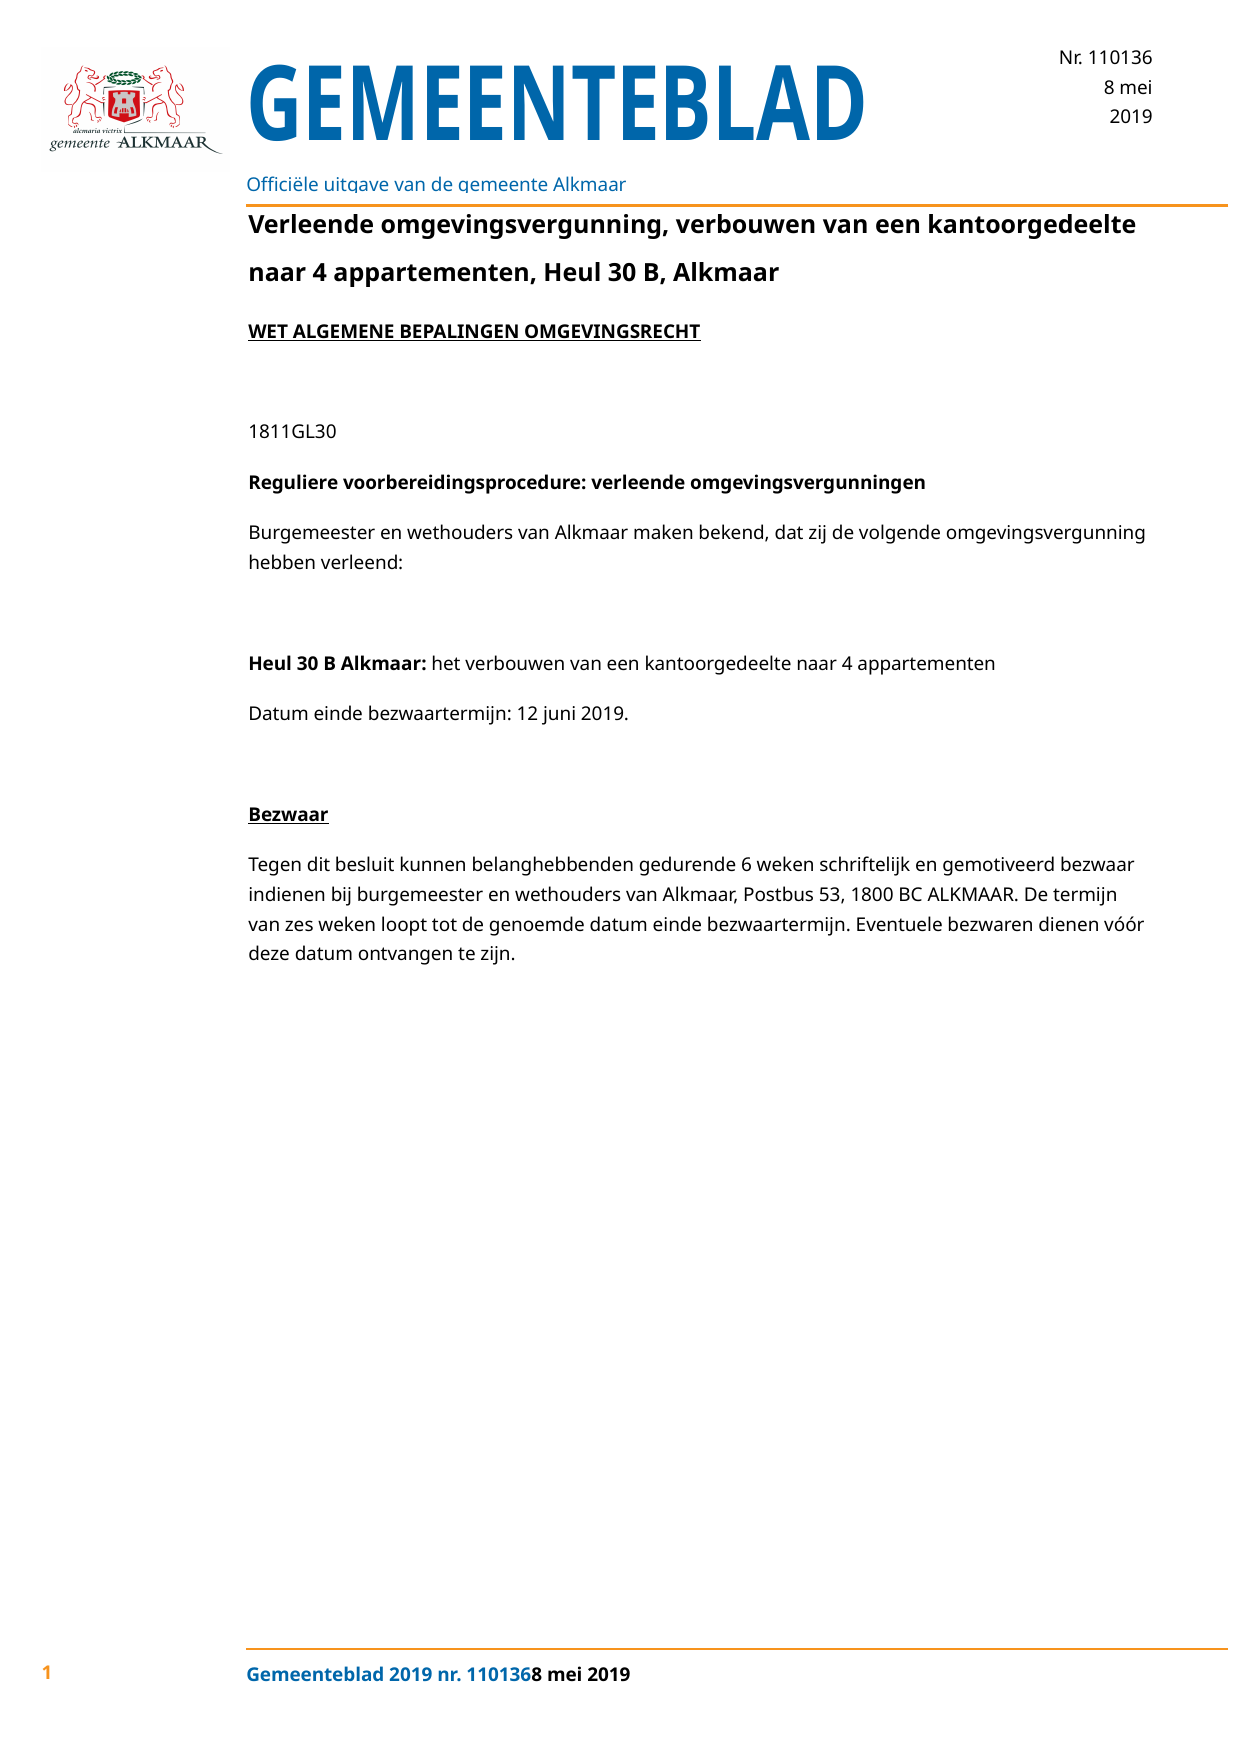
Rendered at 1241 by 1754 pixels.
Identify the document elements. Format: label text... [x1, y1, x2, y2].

text Heul 30 B Alkmaar: het verbouwen van een kantoorgedeelte naar 4 appartementen [248, 650, 1152, 676]
text 1811GL30 [248, 419, 1152, 444]
text WET ALGEMENE BEPALINGEN OMGEVINGSRECHT [248, 318, 1152, 344]
text Reguliere voorbereidingsprocedure: verleende omgevingsvergunningen [248, 469, 1152, 495]
text Burgemeester en wethouders van Alkmaar maken bekend, dat zij de volgende omgevingsvergunning hebben verleend: [248, 519, 1152, 575]
picture [41, 47, 231, 172]
text Verleende omgevingsvergunning, verbouwen van een kantoorgedeelte naar 4 appartementen, Heul 30 B, Alkmaar [248, 207, 1152, 288]
text Datum einde bezwaartermijn: 12 juni 2019. [248, 700, 1152, 726]
text Bezwaar [248, 801, 1152, 827]
text Tegen dit besluit kunnen belanghebbenden gedurende 6 weken schriftelijk en gemotiveerd bezwaar indienen bij burgemeester en wethouders van Alkmaar, Postbus 53, 1800 BC ALKMAAR. De termijn van zes weken loopt tot de genoemde datum einde bezwaartermijn. Eventuele bezwaren dienen vóór deze datum ontvangen te zijn. [248, 852, 1152, 966]
